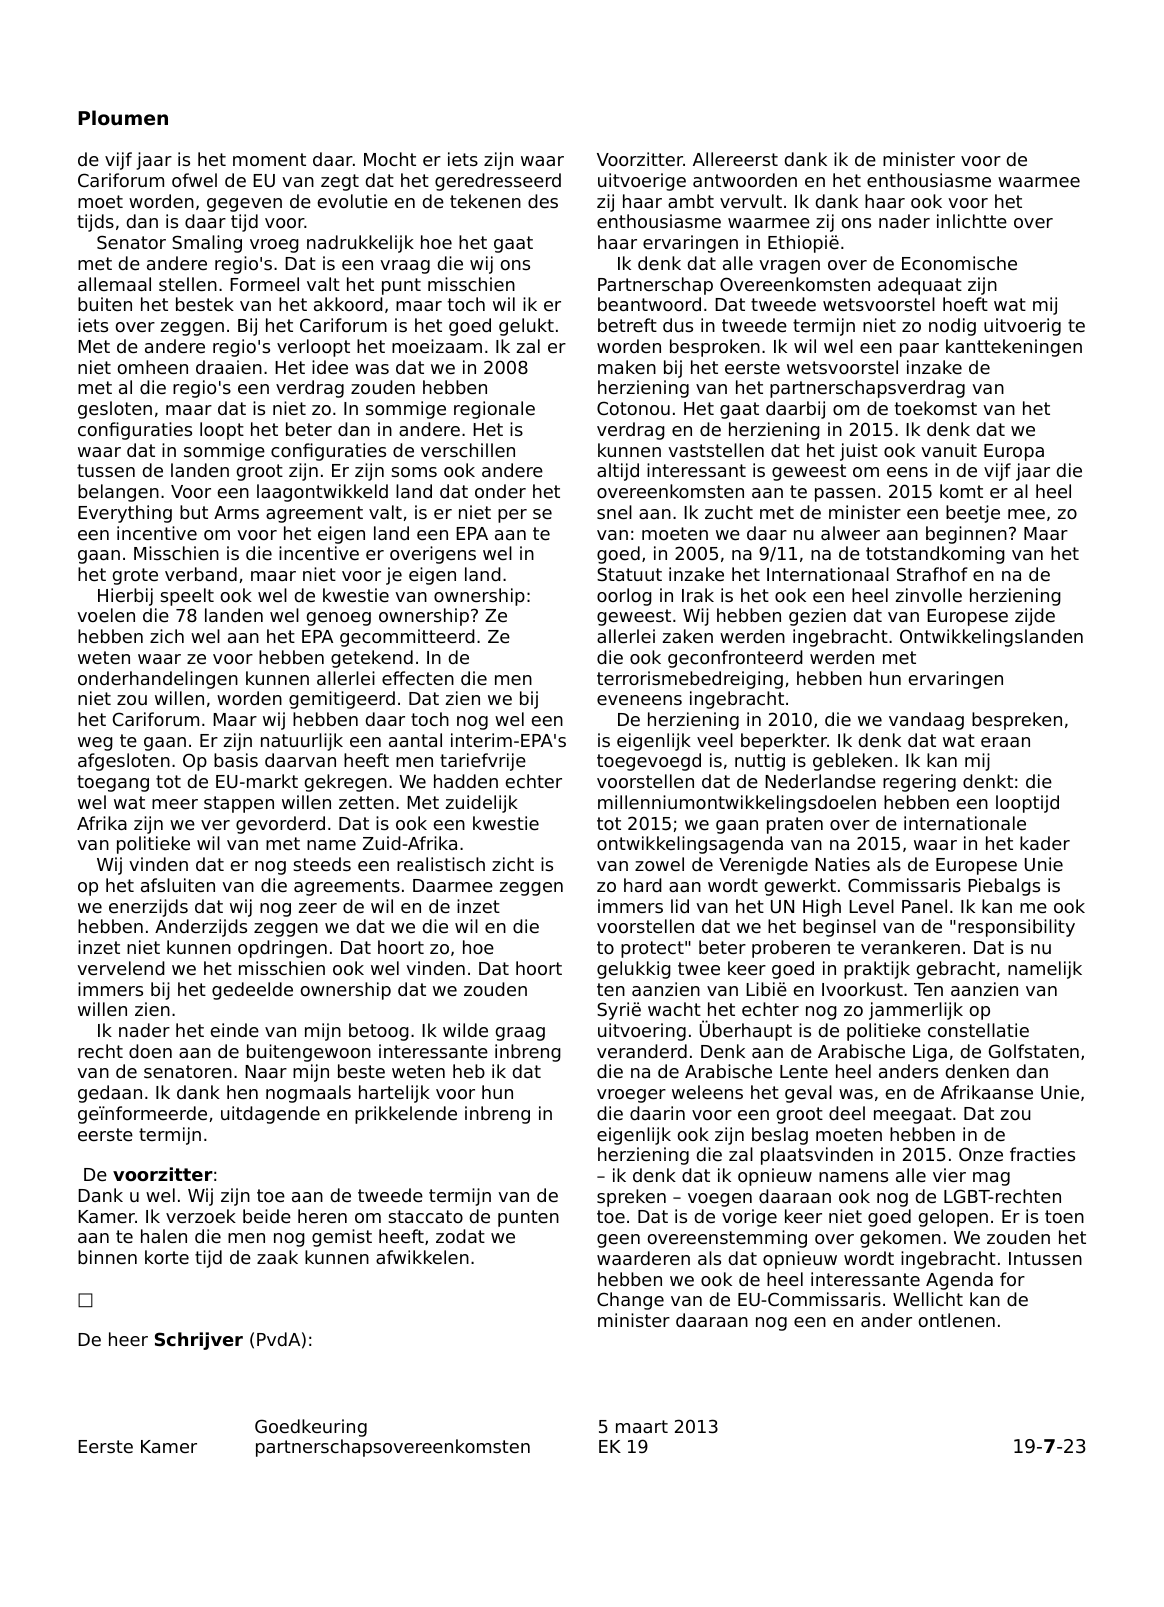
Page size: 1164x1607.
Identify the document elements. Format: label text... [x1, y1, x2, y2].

text Hierbij speelt ook wel de kwestie van ownership: voelen die 78 landen wel genoeg ownership? Ze hebben zich wel aan het EPA gecommitteerd. Ze weten waar ze voor hebben getekend. In de onderhandelingen kunnen allerlei effecten die men niet zou willen, worden gemitigeerd. Dat zien we bij het Cariforum. Maar wij hebben daar toch nog wel een weg te gaan. Er zijn natuurlijk een aantal interim-EPA's afgesloten. Op basis daarvan heeft men tariefvrije toegang tot de EU-markt gekregen. We hadden echter wel wat meer stappen willen zetten. Met zuidelijk Afrika zijn we ver gevorderd. Dat is ook een kwestie van politieke wil van met name Zuid-Afrika. [77, 586, 567, 855]
text Ik nader het einde van mijn betoog. Ik wilde graag recht doen aan de buitengewoon interessante inbreng van de senatoren. Naar mijn beste weten heb ik dat gedaan. Ik dank hen nogmaals hartelijk voor hun geïnformeerde, uitdagende en prikkelende inbreng in eerste termijn. [77, 1021, 567, 1145]
text Dank u wel. Wij zijn toe aan de tweede termijn van de Kamer. Ik verzoek beide heren om staccato de punten aan te halen die men nog gemist heeft, zodat we binnen korte tijd de zaak kunnen afwikkelen. [77, 1186, 567, 1269]
text Senator Smaling vroeg nadrukkelijk hoe het gaat met de andere regio's. Dat is een vraag die wij ons allemaal stellen. Formeel valt het punt misschien buiten het bestek van het akkoord, maar toch wil ik er iets over zeggen. Bij het Cariforum is het goed gelukt. Met de andere regio's verloopt het moeizaam. Ik zal er niet omheen draaien. Het idee was dat we in 2008 met al die regio's een verdrag zouden hebben gesloten, maar dat is niet zo. In sommige regionale configuraties loopt het beter dan in andere. Het is waar dat in sommige configuraties de verschillen tussen de landen groot zijn. Er zijn soms ook andere belangen. Voor een laagontwikkeld land dat onder het Everything but Arms agreement valt, is er niet per se een incentive om voor het eigen land een EPA aan te gaan. Misschien is die incentive er overigens wel in het grote verband, maar niet voor je eigen land. [77, 233, 567, 586]
text Wij vinden dat er nog steeds een realistisch zicht is op het afsluiten van die agreements. Daarmee zeggen we enerzijds dat wij nog zeer de wil en de inzet hebben. Anderzijds zeggen we dat we die wil en die inzet niet kunnen opdringen. Dat hoort zo, hoe vervelend we het misschien ook wel vinden. Dat hoort immers bij het gedeelde ownership dat we zouden willen zien. [77, 855, 567, 1021]
text □ [77, 1289, 567, 1309]
text Voorzitter. Allereerst dank ik de minister voor de uitvoerige antwoorden en het enthousiasme waarmee zij haar ambt vervult. Ik dank haar ook voor het enthousiasme waarmee zij ons nader inlichtte over haar ervaringen in Ethiopië. [596, 150, 1087, 254]
text De herziening in 2010, die we vandaag bespreken, is eigenlijk veel beperkter. Ik denk dat wat eraan toegevoegd is, nuttig is gebleken. Ik kan mij voorstellen dat de Nederlandse regering denkt: die millenniumontwikkelingsdoelen hebben een looptijd tot 2015; we gaan praten over de internationale ontwikkelingsagenda van na 2015, waar in het kader van zowel de Verenigde Naties als de Europese Unie zo hard aan wordt gewerkt. Commissaris Piebalgs is immers lid van het UN High Level Panel. Ik kan me ook voorstellen dat we het beginsel van de "responsibility to protect" beter proberen te verankeren. Dat is nu gelukkig twee keer goed in praktijk gebracht, namelijk ten aanzien van Libië en Ivoorkust. Ten aanzien van Syrië wacht het echter nog zo jammerlijk op uitvoering. Überhaupt is de politieke constellatie veranderd. Denk aan de Arabische Liga, de Golfstaten, die na de Arabische Lente heel anders denken dan vroeger weleens het geval was, en de Afrikaanse Unie, die daarin voor een groot deel meegaat. Dat zou eigenlijk ook zijn beslag moeten hebben in de herziening die zal plaatsvinden in 2015. Onze fracties – ik denk dat ik opnieuw namens alle vier mag spreken – voegen daaraan ook nog de LGBT-rechten toe. Dat is de vorige keer niet goed gelopen. Er is toen geen overeenstemming over gekomen. We zouden het waarderen als dat opnieuw wordt ingebracht. Intussen hebben we ook de heel interessante Agenda for Change van de EU-Commissaris. Wellicht kan de minister daaraan nog een en ander ontlenen. [596, 710, 1087, 1332]
text Ik denk dat alle vragen over de Economische Partnerschap Overeenkomsten adequaat zijn beantwoord. Dat tweede wetsvoorstel hoeft wat mij betreft dus in tweede termijn niet zo nodig uitvoerig te worden besproken. Ik wil wel een paar kanttekeningen maken bij het eerste wetsvoorstel inzake de herziening van het partnerschapsverdrag van Cotonou. Het gaat daarbij om de toekomst van het verdrag en de herziening in 2015. Ik denk dat we kunnen vaststellen dat het juist ook vanuit Europa altijd interessant is geweest om eens in de vijf jaar die overeenkomsten aan te passen. 2015 komt er al heel snel aan. Ik zucht met de minister een beetje mee, zo van: moeten we daar nu alweer aan beginnen? Maar goed, in 2005, na 9/11, na de totstandkoming van het Statuut inzake het Internationaal Strafhof en na de oorlog in Irak is het ook een heel zinvolle herziening geweest. Wij hebben gezien dat van Europese zijde allerlei zaken werden ingebracht. Ontwikkelingslanden die ook geconfronteerd werden met terrorismebedreiging, hebben hun ervaringen eveneens ingebracht. [596, 254, 1087, 710]
text De voorzitter: [77, 1165, 567, 1186]
text De heer Schrijver (PvdA): [77, 1329, 567, 1350]
text de vijf jaar is het moment daar. Mocht er iets zijn waar Cariforum ofwel de EU van zegt dat het geredresseerd moet worden, gegeven de evolutie en de tekenen des tijds, dan is daar tijd voor. [77, 150, 567, 233]
